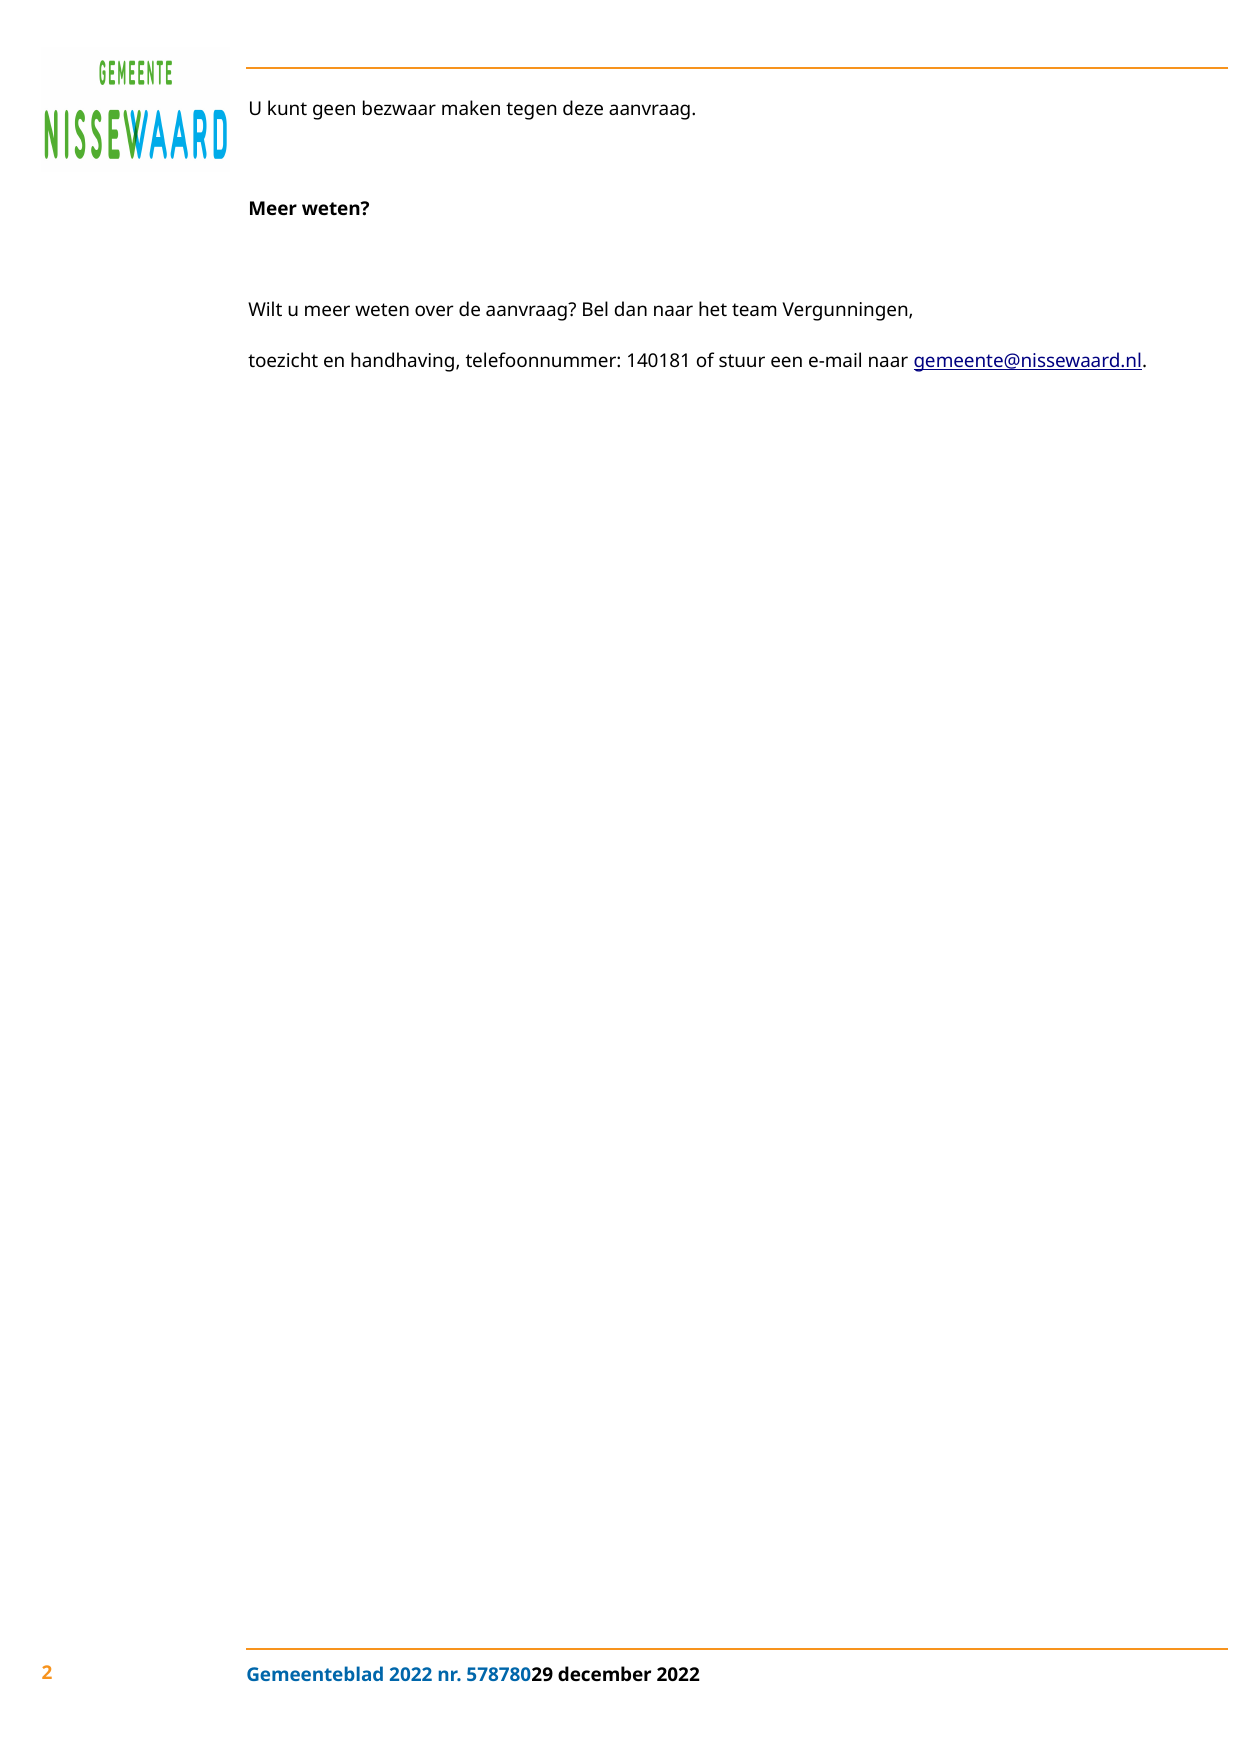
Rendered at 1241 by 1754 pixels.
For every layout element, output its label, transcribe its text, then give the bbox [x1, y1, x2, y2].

text Meer weten? [248, 196, 1152, 221]
text toezicht en handhaving, telefoonnummer: 140181 of stuur een e-mail naar gemeente@nissewaard.nl. [248, 347, 1152, 373]
picture [41, 47, 231, 172]
text U kunt geen bezwaar maken tegen deze aanvraag. [248, 95, 1152, 121]
text Wilt u meer weten over de aanvraag? Bel dan naar het team Vergunningen, [248, 296, 1152, 322]
